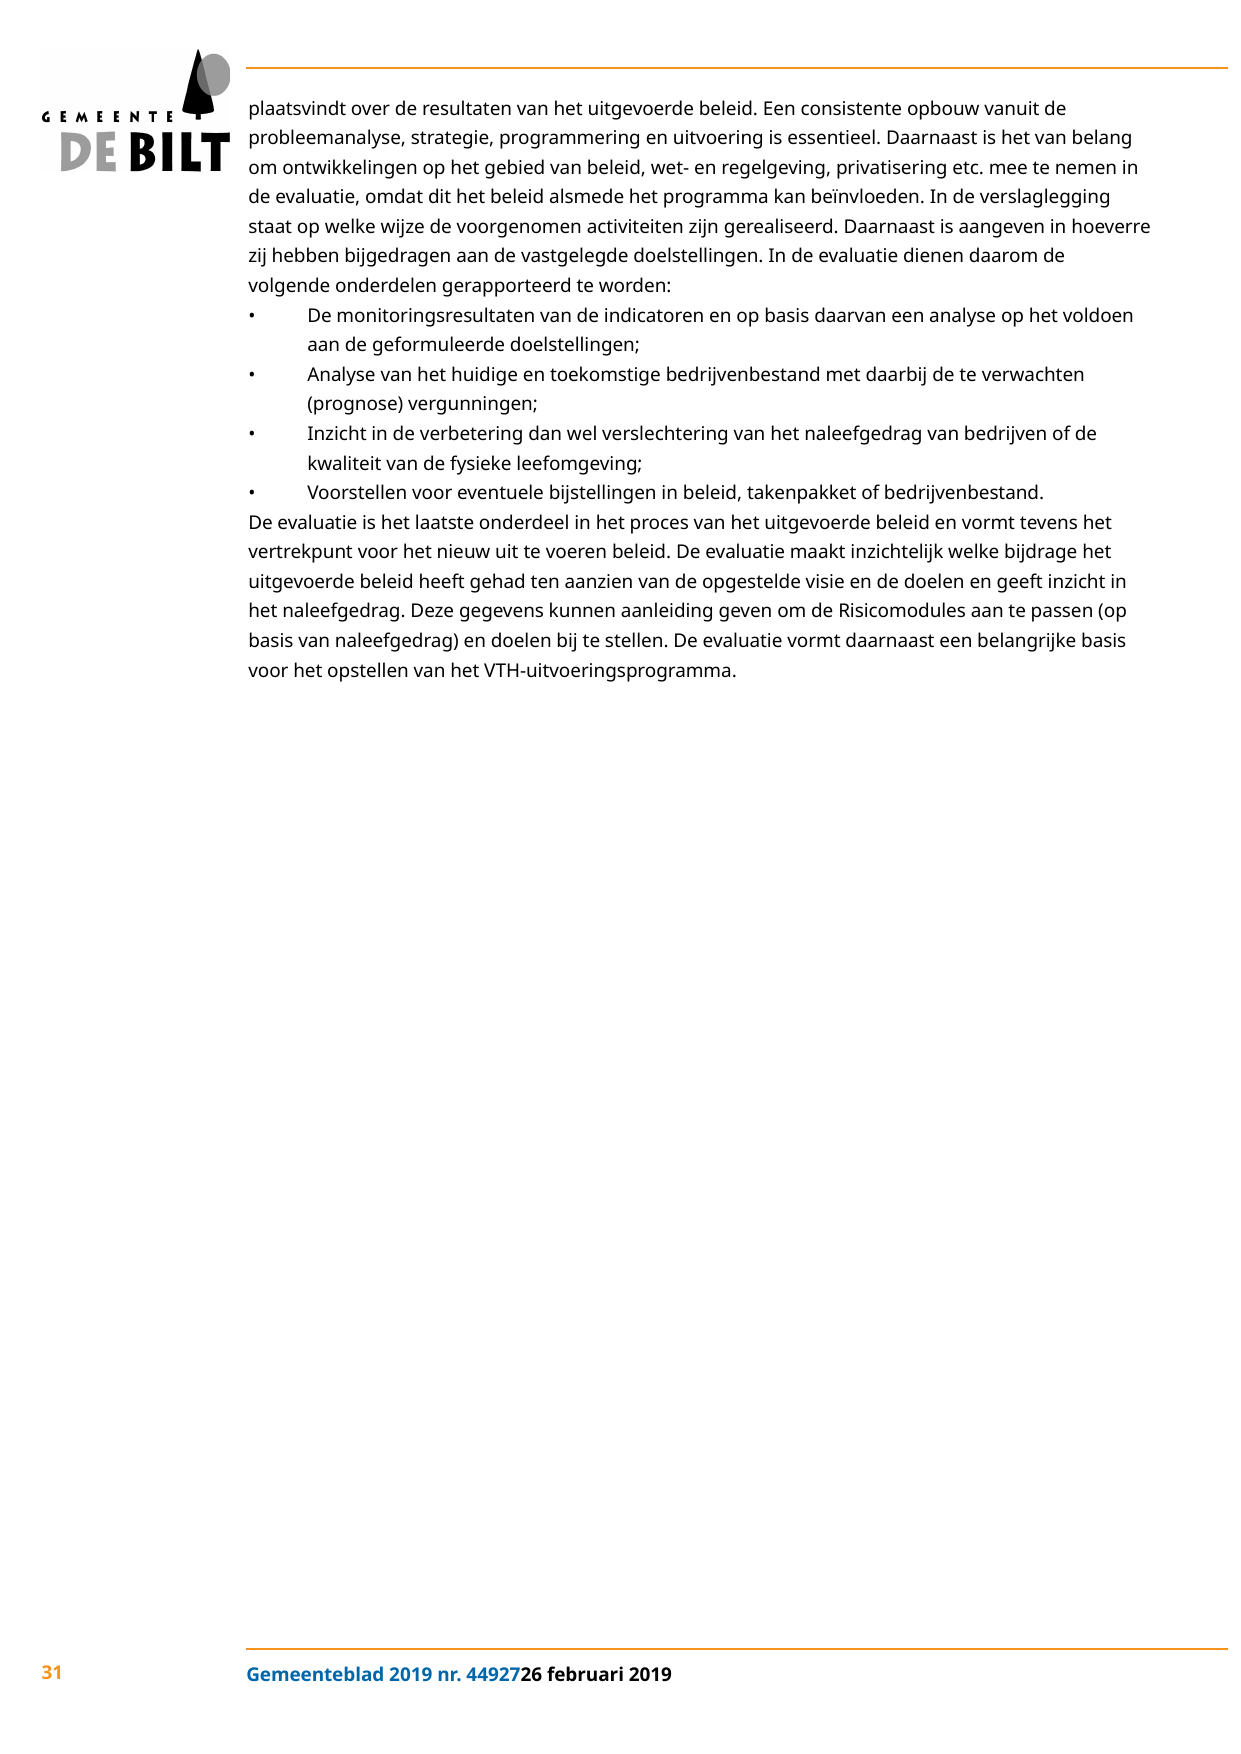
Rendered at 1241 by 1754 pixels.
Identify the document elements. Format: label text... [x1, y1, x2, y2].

list De monitoringsresultaten van de indicatoren en op basis daarvan een analyse op het voldoen aan de geformuleerde doelstellingen; [248, 302, 1152, 357]
text plaatsvindt over de resultaten van het uitgevoerde beleid. Een consistente opbouw vanuit de probleemanalyse, strategie, programmering en uitvoering is essentieel. Daarnaast is het van belang om ontwikkelingen op het gebied van beleid, wet- en regelgeving, privatisering etc. mee te nemen in de evaluatie, omdat dit het beleid alsmede het programma kan beïnvloeden. In de verslaglegging staat op welke wijze de voorgenomen activiteiten zijn gerealiseerd. Daarnaast is aangeven in hoeverre zij hebben bijgedragen aan de vastgelegde doelstellingen. In de evaluatie dienen daarom de volgende onderdelen gerapporteerd te worden: [248, 95, 1152, 298]
list Inzicht in de verbetering dan wel verslechtering van het naleefgedrag van bedrijven of de kwaliteit van de fysieke leefomgeving; [248, 420, 1152, 476]
list Analyse van het huidige en toekomstige bedrijvenbestand met daarbij de te verwachten (prognose) vergunningen; [248, 361, 1152, 416]
text De evaluatie is het laatste onderdeel in het proces van het uitgevoerde beleid en vormt tevens het vertrekpunt voor het nieuw uit te voeren beleid. De evaluatie maakt inzichtelijk welke bijdrage het uitgevoerde beleid heeft gehad ten aanzien van de opgestelde visie en de doelen en geeft inzicht in het naleefgedrag. Deze gegevens kunnen aanleiding geven om de Risicomodules aan te passen (op basis van naleefgedrag) en doelen bij te stellen. De evaluatie vormt daarnaast een belangrijke basis voor het opstellen van het VTH-uitvoeringsprogramma. [248, 509, 1152, 683]
list Voorstellen voor eventuele bijstellingen in beleid, takenpakket of bedrijvenbestand. [248, 479, 1152, 505]
picture [41, 47, 231, 172]
